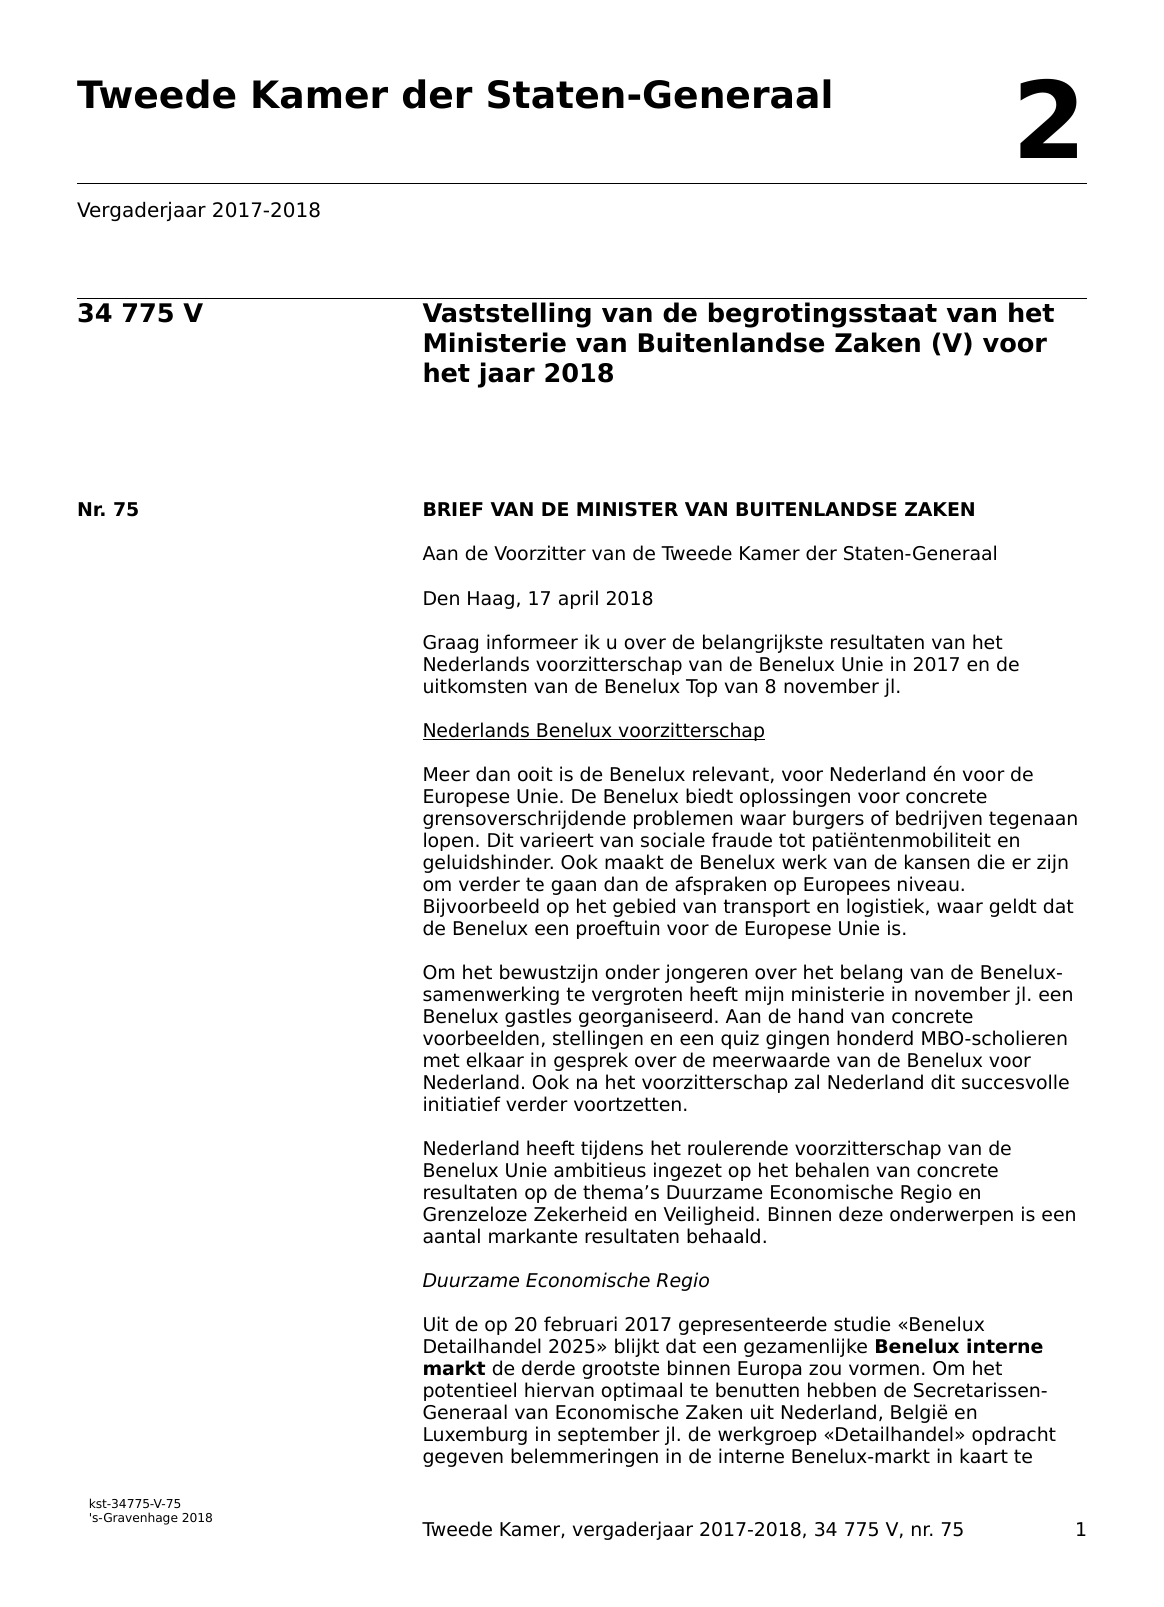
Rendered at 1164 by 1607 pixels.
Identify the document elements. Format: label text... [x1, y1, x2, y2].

subtitle Duurzame Economische Regio [422, 1270, 1087, 1292]
text Om het bewustzijn onder jongeren over het belang van de Benelux-samenwerking te vergroten heeft mijn ministerie in november jl. een Benelux gastles georganiseerd. Aan de hand van concrete voorbeelden, stellingen en een quiz gingen honderd MBO-scholieren met elkaar in gesprek over de meerwaarde van de Benelux voor Nederland. Ook na het voorzitterschap zal Nederland dit succesvolle initiatief verder voortzetten. [422, 962, 1087, 1116]
text 's-Gravenhage 2018 [88, 1511, 323, 1525]
text kst-34775-V-75 [88, 1497, 323, 1511]
subtitle Nr. 75 BRIEF VAN DE MINISTER VAN BUITENLANDSE ZAKEN [77, 499, 1087, 521]
text Meer dan ooit is de Benelux relevant, voor Nederland én voor de Europese Unie. De Benelux biedt oplossingen voor concrete grensoverschrijdende problemen waar burgers of bedrijven tegenaan lopen. Dit varieert van sociale fraude tot patiëntenmobiliteit en geluidshinder. Ook maakt de Benelux werk van de kansen die er zijn om verder te gaan dan de afspraken op Europees niveau. Bijvoorbeeld op het gebied van transport en logistiek, waar geldt dat de Benelux een proeftuin voor de Europese Unie is. [422, 764, 1087, 940]
text Uit de op 20 februari 2017 gepresenteerde studie «Benelux Detailhandel 2025» blijkt dat een gezamenlijke Benelux interne markt de derde grootste binnen Europa zou vormen. Om het potentieel hiervan optimaal te benutten hebben de Secretarissen-Generaal van Economische Zaken uit Nederland, België en Luxemburg in september jl. de werkgroep «Detailhandel» opdracht gegeven belemmeringen in de interne Benelux-markt in kaart te [422, 1314, 1087, 1468]
subtitle 34 775 V Vaststelling van de begrotingsstaat van het Ministerie van Buitenlandse Zaken (V) voor het jaar 2018 [77, 299, 1087, 388]
text Graag informeer ik u over de belangrijkste resultaten van het Nederlands voorzitterschap van de Benelux Unie in 2017 en de uitkomsten van de Benelux Top van 8 november jl. [422, 632, 1087, 697]
text Nederland heeft tijdens het roulerende voorzitterschap van de Benelux Unie ambitieus ingezet op het behalen van concrete resultaten op de thema’s Duurzame Economische Regio en Grenzeloze Zekerheid en Veiligheid. Binnen deze onderwerpen is een aantal markante resultaten behaald. [422, 1138, 1087, 1248]
table_header 2 [886, 59, 1087, 183]
text Aan de Voorzitter van de Tweede Kamer der Staten-Generaal [422, 543, 1087, 565]
table_header Tweede Kamer der Staten-Generaal [77, 59, 886, 183]
text Den Haag, 17 april 2018 [422, 587, 1087, 609]
table_cell Vergaderjaar 2017-2018 [77, 184, 1087, 298]
subtitle Nederlands Benelux voorzitterschap [422, 720, 1087, 742]
